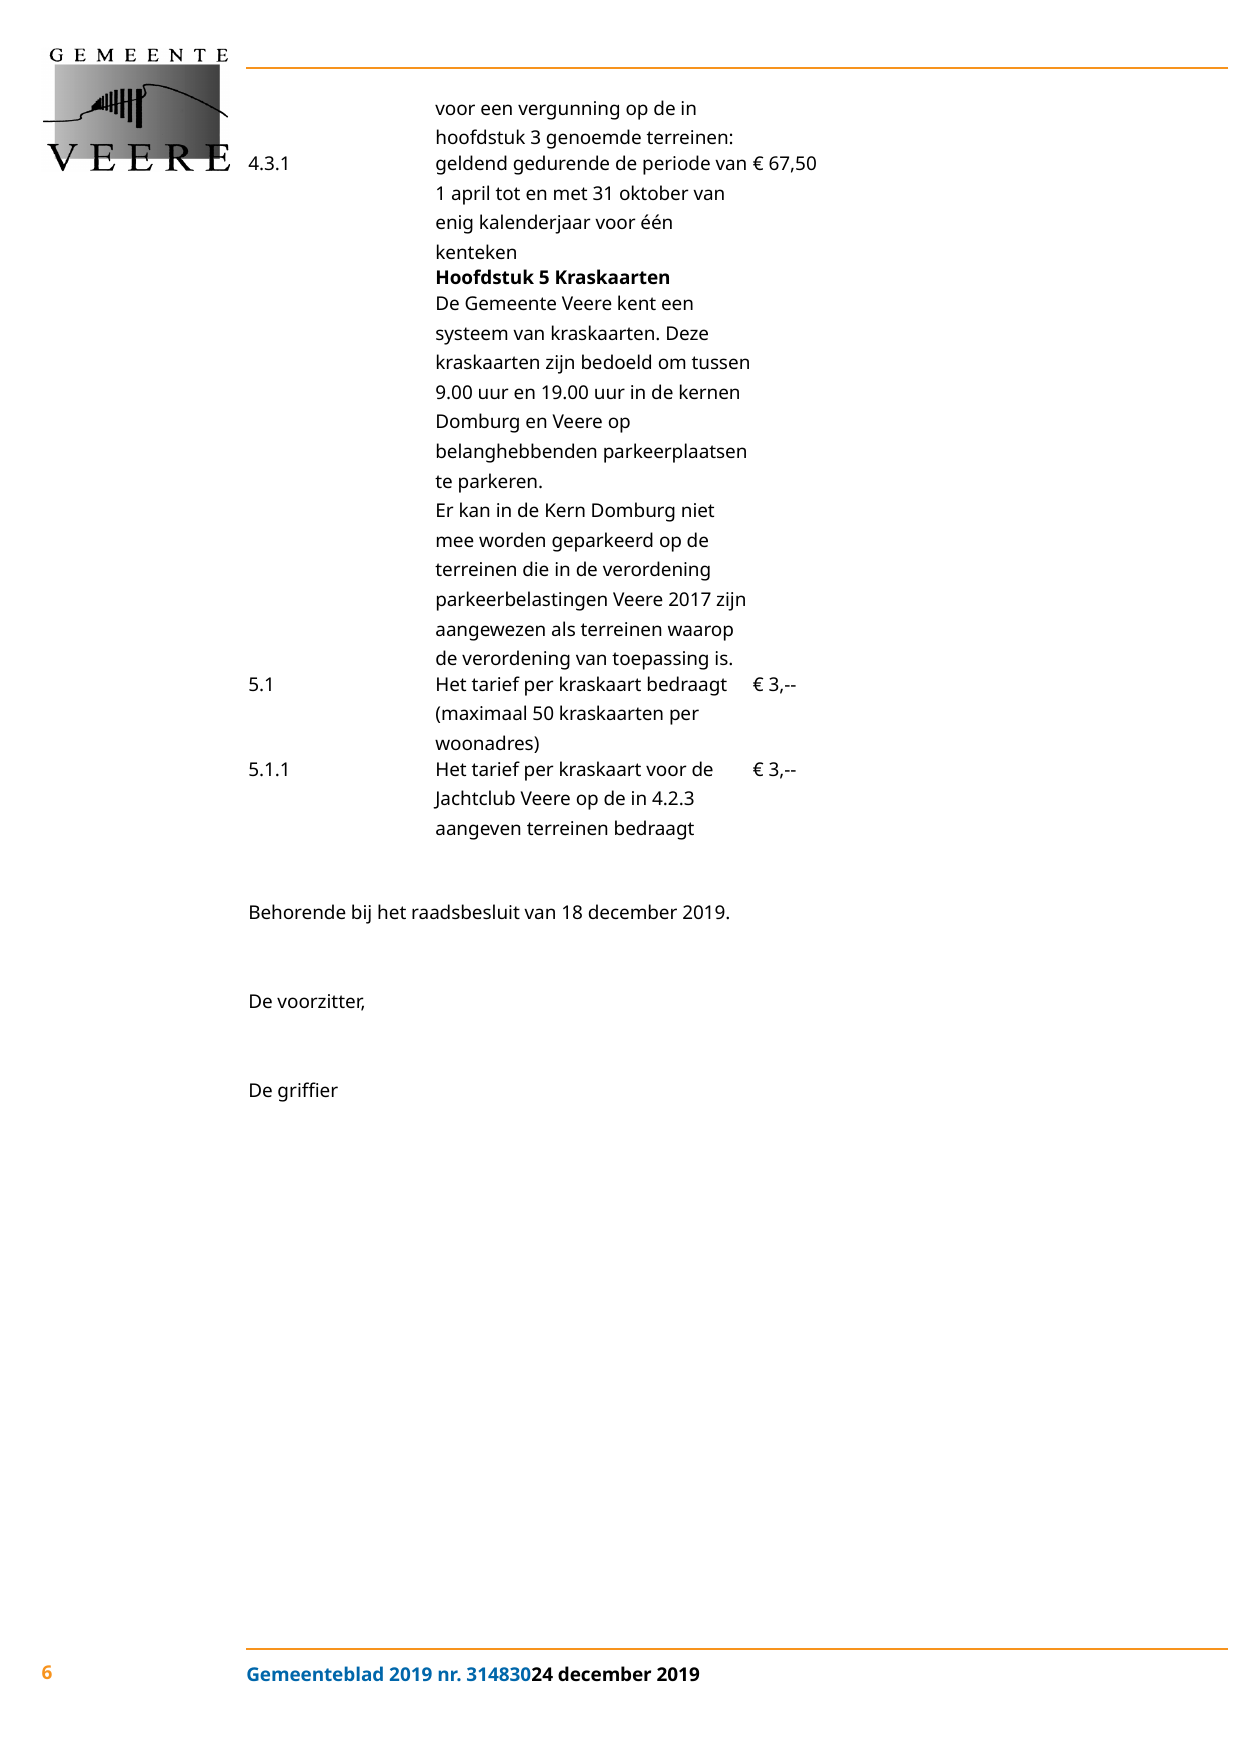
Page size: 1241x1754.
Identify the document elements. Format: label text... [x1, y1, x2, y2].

table_cell Het tarief per kraskaart voor de Jachtclub Veere op de in 4.2.3 aangeven terreinen bedraagt [435, 756, 753, 841]
table_cell 4.3.1 [248, 150, 435, 264]
table_cell [964, 265, 1152, 290]
table_cell geldend gedurende de periode van 1 april tot en met 31 oktober van enig kalenderjaar voor één kenteken [435, 150, 753, 264]
text De griffier [248, 1077, 1152, 1103]
table_cell [248, 265, 435, 290]
table_cell 5.1 [248, 671, 435, 756]
picture [41, 47, 231, 172]
table_cell [964, 671, 1152, 756]
table_cell [248, 95, 435, 150]
table_cell [248, 841, 435, 867]
table_cell [964, 756, 1152, 841]
table_cell [753, 290, 964, 671]
table_cell 5.1.1 [248, 756, 435, 841]
table_cell € 67,50 [753, 150, 964, 264]
table_cell [964, 150, 1152, 264]
table_cell € 3,-- [753, 671, 964, 756]
table_cell Het tarief per kraskaart bedraagt (maximaal 50 kraskaarten per woonadres) [435, 671, 753, 756]
table_cell € 3,-- [753, 756, 964, 841]
table_cell [753, 265, 964, 290]
table_cell [753, 841, 964, 867]
table_cell [435, 841, 753, 867]
table_cell [753, 95, 964, 150]
text De voorzitter, [248, 988, 1152, 1014]
table_cell [964, 290, 1152, 671]
table_cell Hoofdstuk 5 Kraskaarten [435, 265, 753, 290]
table_cell [248, 290, 435, 671]
table_cell [964, 95, 1152, 150]
table_cell De Gemeente Veere kent een systeem van kraskaarten. Deze kraskaarten zijn bedoeld om tussen 9.00 uur en 19.00 uur in de kernen Domburg en Veere op belanghebbenden parkeerplaatsen te parkeren. Er kan in de Kern Domburg niet mee worden geparkeerd op de terreinen die in de verordening parkeerbelastingen Veere 2017 zijn aangewezen als terreinen waarop de verordening van toepassing is. [435, 290, 753, 671]
text Behorende bij het raadsbesluit van 18 december 2019. [248, 899, 1152, 925]
table_cell voor een vergunning op de in hoofdstuk 3 genoemde terreinen: [435, 95, 753, 150]
table_cell [964, 841, 1152, 867]
